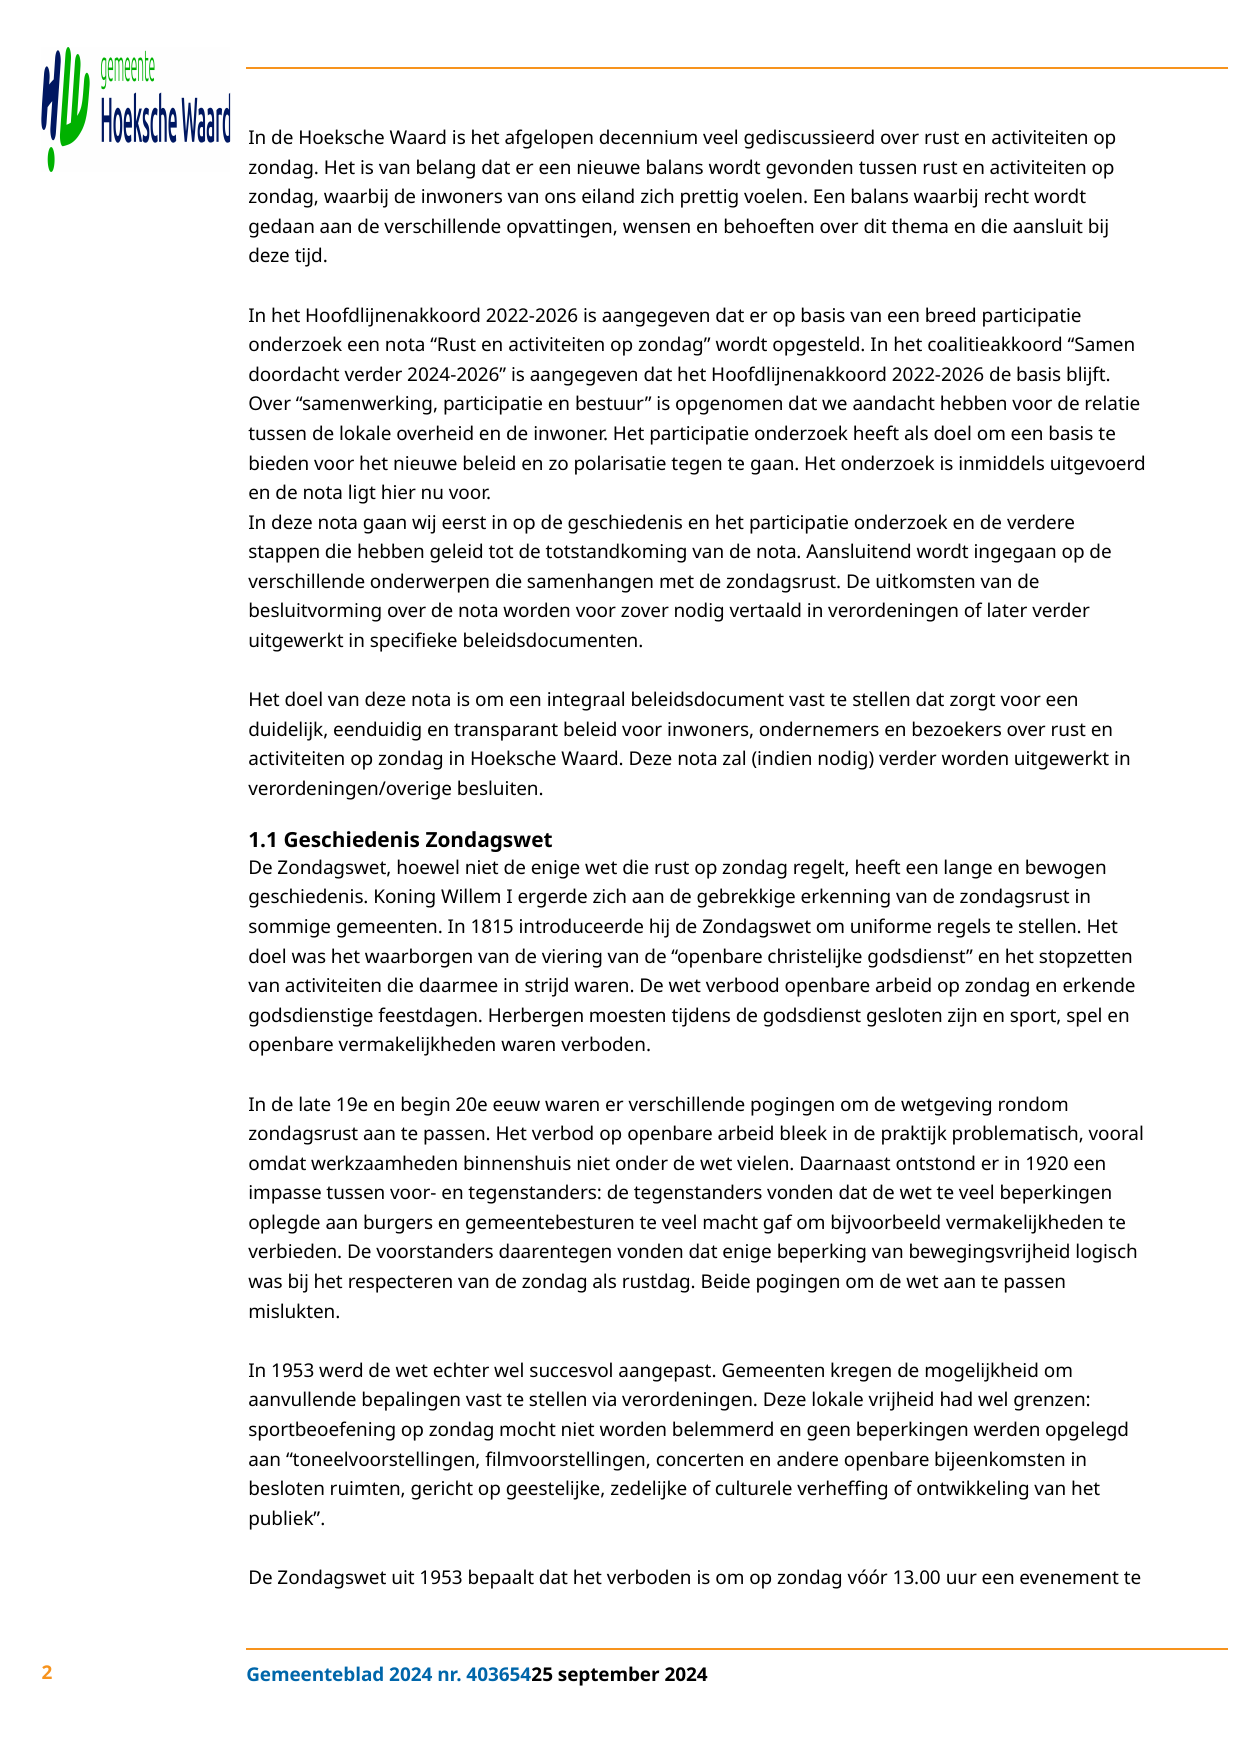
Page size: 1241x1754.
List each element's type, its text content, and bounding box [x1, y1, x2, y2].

text De Zondagswet uit 1953 bepaalt dat het verboden is om op zondag vóór 13.00 uur een evenement te [248, 1564, 1152, 1590]
text In deze nota gaan wij eerst in op de geschiedenis en het participatie onderzoek en de verdere stappen die hebben geleid tot de totstandkoming van de nota. Aansluitend wordt ingegaan op de verschillende onderwerpen die samenhangen met de zondagsrust. De uitkomsten van de besluitvorming over de nota worden voor zover nodig vertaald in verordeningen of later verder uitgewerkt in specifieke beleidsdocumenten. [248, 509, 1152, 653]
text Het doel van deze nota is om een integraal beleidsdocument vast te stellen dat zorgt voor een duidelijk, eenduidig en transparant beleid voor inwoners, ondernemers en bezoekers over rust en activiteiten op zondag in Hoeksche Waard. Deze nota zal (indien nodig) verder worden uitgewerkt in verordeningen/overige besluiten. [248, 686, 1152, 801]
text In de late 19e en begin 20e eeuw waren er verschillende pogingen om de wetgeving rondom zondagsrust aan te passen. Het verbod op openbare arbeid bleek in de praktijk problematisch, vooral omdat werkzaamheden binnenshuis niet onder de wet vielen. Daarnaast ontstond er in 1920 een impasse tussen voor- en tegenstanders: de tegenstanders vonden dat de wet te veel beperkingen oplegde aan burgers en gemeentebesturen te veel macht gaf om bijvoorbeeld vermakelijkheden te verbieden. De voorstanders daarentegen vonden dat enige beperking van bewegingsvrijheid logisch was bij het respecteren van de zondag als rustdag. Beide pogingen om de wet aan te passen mislukten. [248, 1091, 1152, 1323]
text 1.1 Geschiedenis Zondagswet [248, 826, 1152, 854]
text De Zondagswet, hoewel niet de enige wet die rust op zondag regelt, heeft een lange en bewogen geschiedenis. Koning Willem I ergerde zich aan de gebrekkige erkenning van de zondagsrust in sommige gemeenten. In 1815 introduceerde hij de Zondagswet om uniforme regels te stellen. Het doel was het waarborgen van de viering van de “openbare christelijke godsdienst” en het stopzetten van activiteiten die daarmee in strijd waren. De wet verbood openbare arbeid op zondag en erkende godsdienstige feestdagen. Herbergen moesten tijdens de godsdienst gesloten zijn en sport, spel en openbare vermakelijkheden waren verboden. [248, 854, 1152, 1057]
picture [41, 47, 231, 172]
text In de Hoeksche Waard is het afgelopen decennium veel gediscussieerd over rust en activiteiten op zondag. Het is van belang dat er een nieuwe balans wordt gevonden tussen rust en activiteiten op zondag, waarbij de inwoners van ons eiland zich prettig voelen. Een balans waarbij recht wordt gedaan aan de verschillende opvattingen, wensen en behoeften over dit thema en die aansluit bij deze tijd. [248, 124, 1152, 268]
text In 1953 werd de wet echter wel succesvol aangepast. Gemeenten kregen de mogelijkheid om aanvullende bepalingen vast te stellen via verordeningen. Deze lokale vrijheid had wel grenzen: sportbeoefening op zondag mocht niet worden belemmerd en geen beperkingen werden opgelegd aan “toneelvoorstellingen, filmvoorstellingen, concerten en andere openbare bijeenkomsten in besloten ruimten, gericht op geestelijke, zedelijke of culturele verheffing of ontwikkeling van het publiek”. [248, 1357, 1152, 1531]
text In het Hoofdlijnenakkoord 2022-2026 is aangegeven dat er op basis van een breed participatie onderzoek een nota “Rust en activiteiten op zondag” wordt opgesteld. In het coalitieakkoord “Samen doordacht verder 2024-2026” is aangegeven dat het Hoofdlijnenakkoord 2022-2026 de basis blijft. Over “samenwerking, participatie en bestuur” is opgenomen dat we aandacht hebben voor de relatie tussen de lokale overheid en de inwoner. Het participatie onderzoek heeft als doel om een basis te bieden voor het nieuwe beleid en zo polarisatie tegen te gaan. Het onderzoek is inmiddels uitgevoerd en de nota ligt hier nu voor. [248, 302, 1152, 505]
